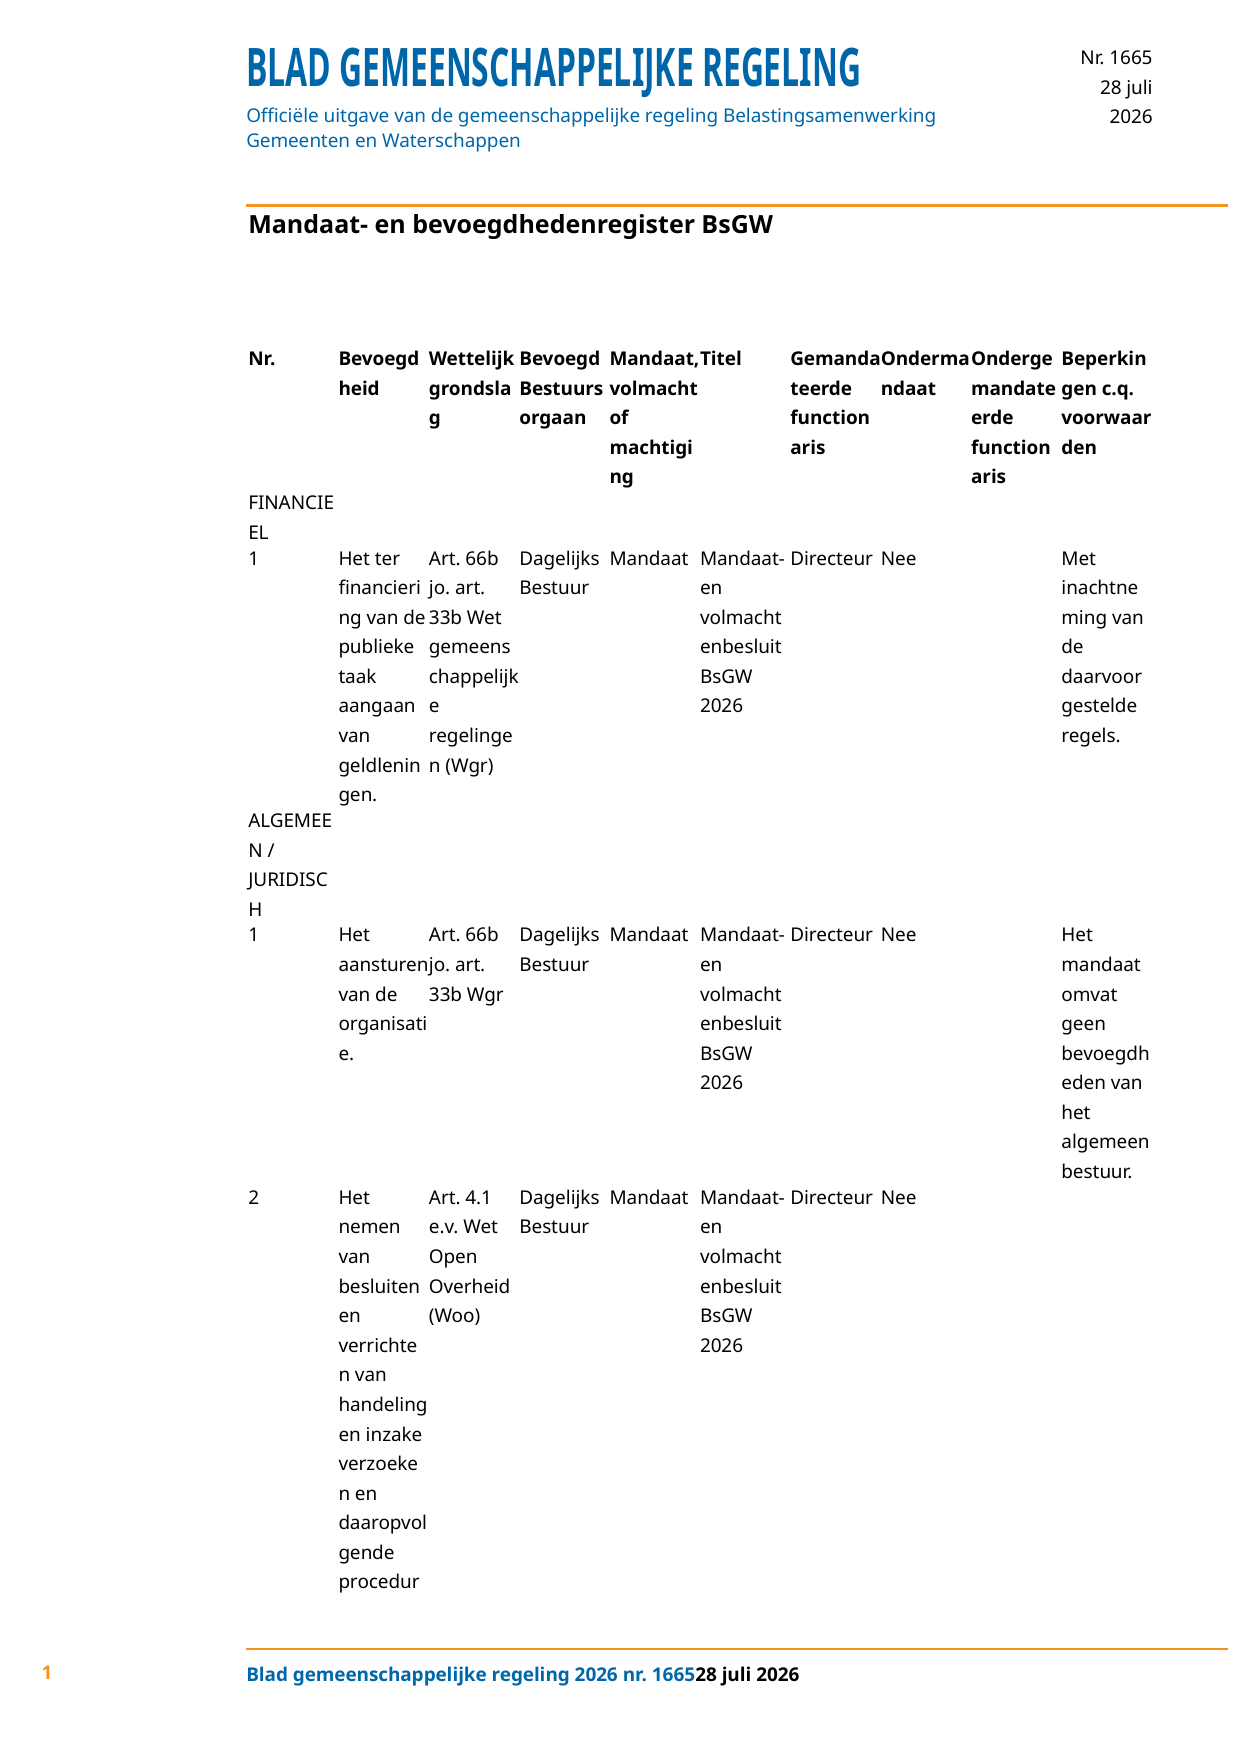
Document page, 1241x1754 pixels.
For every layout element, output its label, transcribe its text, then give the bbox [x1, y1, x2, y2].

table_cell [700, 807, 790, 922]
table_cell Mandaat- en volmachtenbesluit BsGW 2026 [700, 545, 790, 807]
table_header Ondergemandateerde functionaris [971, 345, 1061, 489]
table_cell [1061, 490, 1152, 545]
table_cell Mandaat [609, 545, 700, 807]
table_header Bevoegd Bestuursorgaan [519, 345, 609, 489]
table_cell ALGEMEEN / JURIDISCH [248, 807, 338, 922]
table_cell [1061, 807, 1152, 922]
table_cell [429, 490, 519, 545]
table_cell Het nemen van besluiten en verrichten van handelingen inzake verzoeken en daaropvolgende procedur [338, 1184, 429, 1594]
table_header Beperkingen c.q. voorwaarden [1061, 345, 1152, 489]
table_cell 1 [248, 545, 338, 807]
table_cell Met inachtneming van de daarvoor gestelde regels. [1061, 545, 1152, 807]
table_cell Mandaat- en volmachtenbesluit BsGW 2026 [700, 1184, 790, 1594]
table_cell Het mandaat omvat geen bevoegdheden van het algemeen bestuur. [1061, 922, 1152, 1184]
table_cell [429, 807, 519, 922]
table_cell [971, 807, 1061, 922]
table_cell Art. 4.1 e.v. Wet Open Overheid (Woo) [429, 1184, 519, 1594]
table_cell Directeur [790, 1184, 881, 1594]
table_cell [971, 490, 1061, 545]
table_cell [1061, 1184, 1152, 1594]
table_cell 2 [248, 1184, 338, 1594]
table_header Wettelijk grondslag [429, 345, 519, 489]
table_cell [971, 545, 1061, 807]
table_cell [881, 807, 971, 922]
table_cell Directeur [790, 545, 881, 807]
table_cell [971, 1184, 1061, 1594]
table_cell Het aansturen van de organisatie. [338, 922, 429, 1184]
table_cell Art. 66b jo. art. 33b Wet gemeenschappelijke regelingen (Wgr) [429, 545, 519, 807]
table_cell Mandaat [609, 1184, 700, 1594]
table_cell [519, 490, 609, 545]
table_cell Dagelijks Bestuur [519, 1184, 609, 1594]
table_cell Nee [881, 1184, 971, 1594]
table_cell 1 [248, 922, 338, 1184]
table_cell FINANCIEEL [248, 490, 338, 545]
table_cell Dagelijks Bestuur [519, 922, 609, 1184]
table_cell Art. 66b jo. art. 33b Wgr [429, 922, 519, 1184]
table_cell [790, 490, 881, 545]
table_header Ondermandaat [881, 345, 971, 489]
table_cell Dagelijks Bestuur [519, 545, 609, 807]
table_cell Directeur [790, 922, 881, 1184]
table_cell Mandaat [609, 922, 700, 1184]
table_header Nr. [248, 345, 338, 489]
table_cell Het ter financiering van de publieke taak aangaan van geldleningen. [338, 545, 429, 807]
table_cell [609, 490, 700, 545]
table_header Titel [700, 345, 790, 489]
table_header Bevoegdheid [338, 345, 429, 489]
text Mandaat- en bevoegdhedenregister BsGW [248, 207, 1152, 241]
table_header Gemandateerde functionaris [790, 345, 881, 489]
picture [41, 47, 231, 172]
table_cell [338, 807, 429, 922]
table_cell Nee [881, 922, 971, 1184]
table_cell [971, 922, 1061, 1184]
table_cell [609, 807, 700, 922]
table_cell [700, 490, 790, 545]
table_cell [881, 490, 971, 545]
table_header Mandaat, volmacht of machtiging [609, 345, 700, 489]
table_cell Nee [881, 545, 971, 807]
table_cell Mandaat- en volmachtenbesluit BsGW 2026 [700, 922, 790, 1184]
table_cell [519, 807, 609, 922]
table_cell [790, 807, 881, 922]
table_cell [338, 490, 429, 545]
